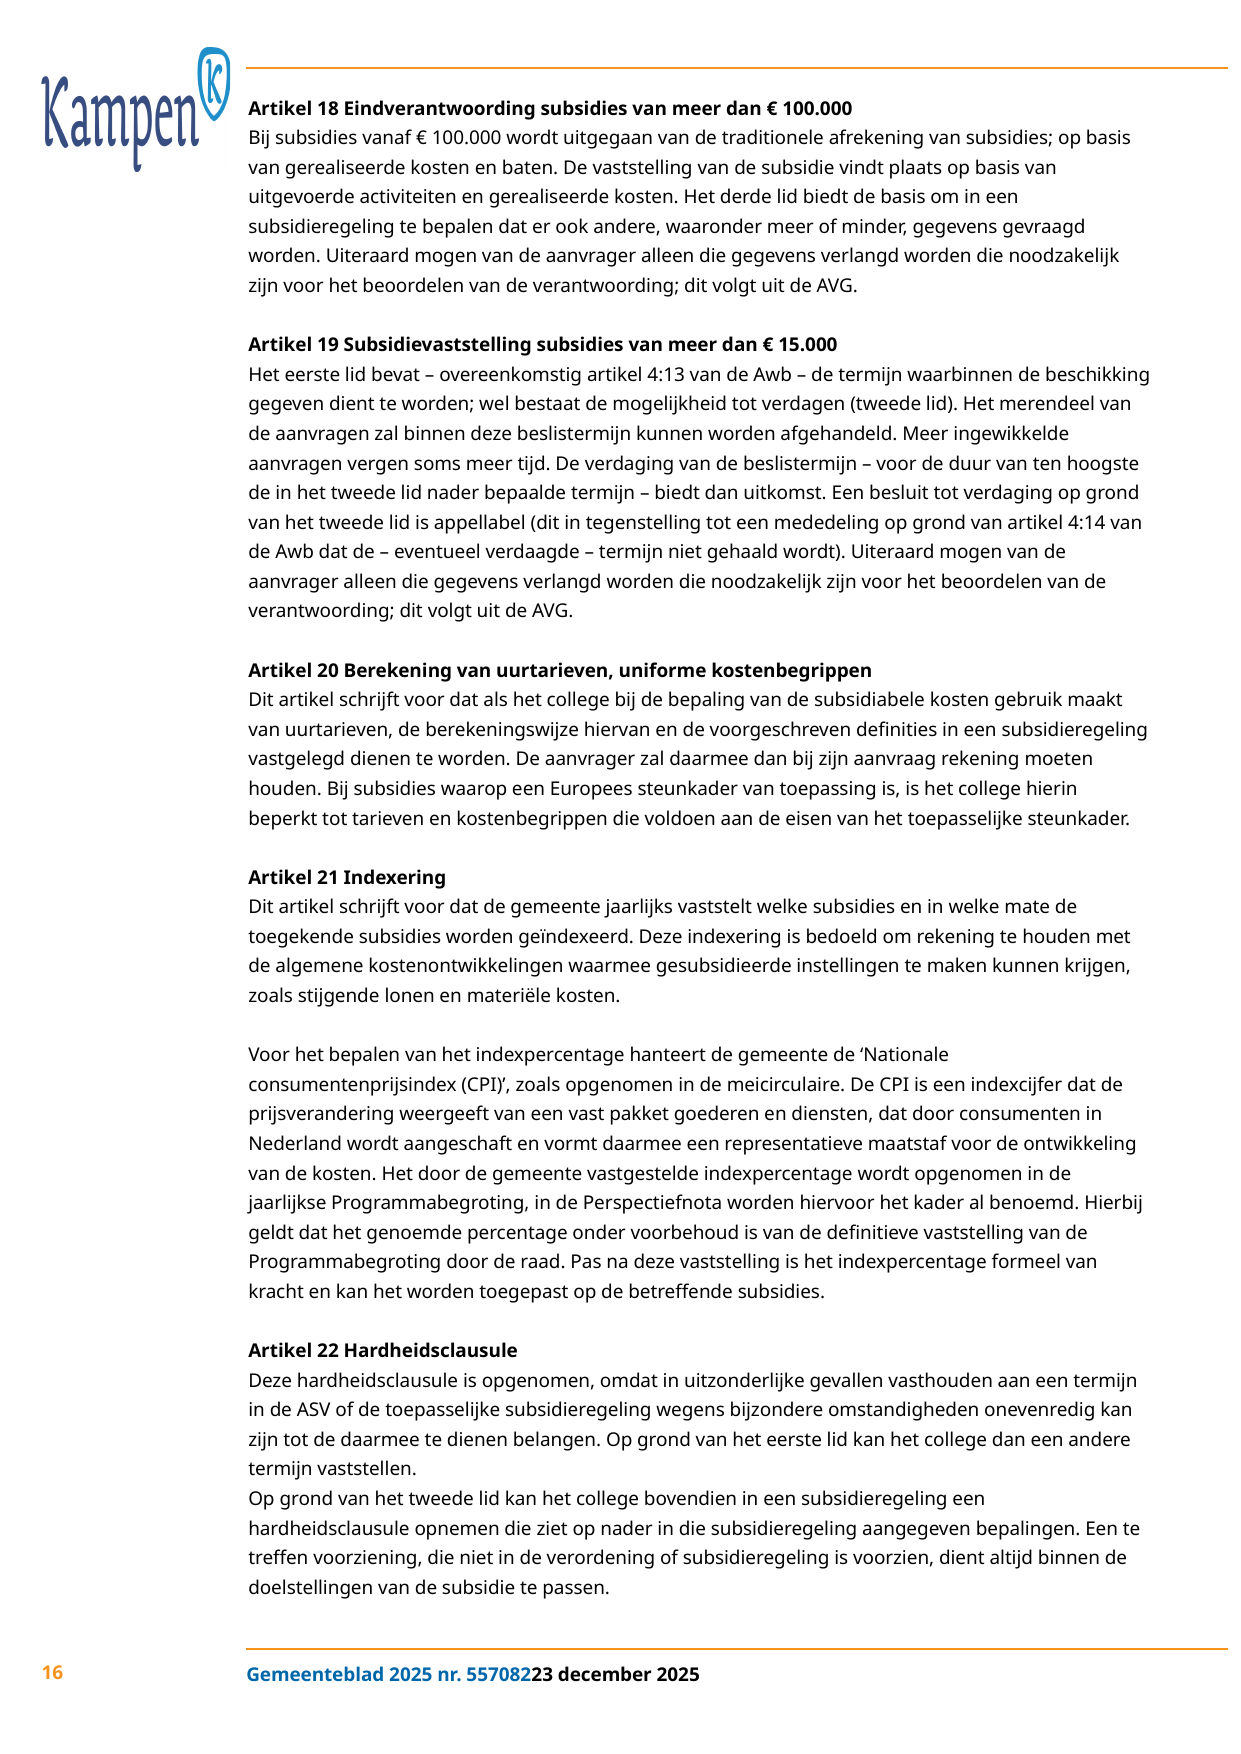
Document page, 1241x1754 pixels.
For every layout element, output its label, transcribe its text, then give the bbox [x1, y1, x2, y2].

text Deze hardheidsclausule is opgenomen, omdat in uitzonderlijke gevallen vasthouden aan een termijn in de ASV of de toepasselijke subsidieregeling wegens bijzondere omstandigheden onevenredig kan zijn tot de daarmee te dienen belangen. Op grond van het eerste lid kan het college dan een andere termijn vaststellen. [248, 1367, 1152, 1481]
picture [41, 47, 231, 172]
text Artikel 19 Subsidievaststelling subsidies van meer dan € 15.000 [248, 331, 1152, 357]
text Bij subsidies vanaf € 100.000 wordt uitgegaan van de traditionele afrekening van subsidies; op basis van gerealiseerde kosten en baten. De vaststelling van de subsidie vindt plaats op basis van uitgevoerde activiteiten en gerealiseerde kosten. Het derde lid biedt de basis om in een subsidieregeling te bepalen dat er ook andere, waaronder meer of minder, gegevens gevraagd worden. Uiteraard mogen van de aanvrager alleen die gegevens verlangd worden die noodzakelijk zijn voor het beoordelen van de verantwoording; dit volgt uit de AVG. [248, 124, 1152, 298]
text Dit artikel schrijft voor dat de gemeente jaarlijks vaststelt welke subsidies en in welke mate de toegekende subsidies worden geïndexeerd. Deze indexering is bedoeld om rekening te houden met de algemene kostenontwikkelingen waarmee gesubsidieerde instellingen te maken kunnen krijgen, zoals stijgende lonen en materiële kosten. [248, 893, 1152, 1008]
text Het eerste lid bevat – overeenkomstig artikel 4:13 van de Awb – de termijn waarbinnen de beschikking gegeven dient te worden; wel bestaat de mogelijkheid tot verdagen (tweede lid). Het merendeel van de aanvragen zal binnen deze beslistermijn kunnen worden afgehandeld. Meer ingewikkelde aanvragen vergen soms meer tijd. De verdaging van de beslistermijn – voor de duur van ten hoogste de in het tweede lid nader bepaalde termijn – biedt dan uitkomst. Een besluit tot verdaging op grond van het tweede lid is appellabel (dit in tegenstelling tot een mededeling op grond van artikel 4:14 van de Awb dat de – eventueel verdaagde – termijn niet gehaald wordt). Uiteraard mogen van de aanvrager alleen die gegevens verlangd worden die noodzakelijk zijn voor het beoordelen van de verantwoording; dit volgt uit de AVG. [248, 361, 1152, 623]
text Artikel 20 Berekening van uurtarieven, uniforme kostenbegrippen [248, 657, 1152, 683]
text Artikel 21 Indexering [248, 864, 1152, 890]
text Artikel 18 Eindverantwoording subsidies van meer dan € 100.000 [248, 95, 1152, 121]
text Op grond van het tweede lid kan het college bovendien in een subsidieregeling een hardheidsclausule opnemen die ziet op nader in die subsidieregeling aangegeven bepalingen. Een te treffen voorziening, die niet in de verordening of subsidieregeling is voorzien, dient altijd binnen de doelstellingen van de subsidie te passen. [248, 1485, 1152, 1600]
text Voor het bepalen van het indexpercentage hanteert de gemeente de ‘Nationale consumentenprijsindex (CPI)’, zoals opgenomen in de meicirculaire. De CPI is een indexcijfer dat de prijsverandering weergeeft van een vast pakket goederen en diensten, dat door consumenten in Nederland wordt aangeschaft en vormt daarmee een representatieve maatstaf voor de ontwikkeling van de kosten. Het door de gemeente vastgestelde indexpercentage wordt opgenomen in de jaarlijkse Programmabegroting, in de Perspectiefnota worden hiervoor het kader al benoemd. Hierbij geldt dat het genoemde percentage onder voorbehoud is van de definitieve vaststelling van de Programmabegroting door de raad. Pas na deze vaststelling is het indexpercentage formeel van kracht en kan het worden toegepast op de betreffende subsidies. [248, 1041, 1152, 1304]
text Artikel 22 Hardheidsclausule [248, 1337, 1152, 1363]
text Dit artikel schrijft voor dat als het college bij de bepaling van de subsidiabele kosten gebruik maakt van uurtarieven, de berekeningswijze hiervan en de voorgeschreven definities in een subsidieregeling vastgelegd dienen te worden. De aanvrager zal daarmee dan bij zijn aanvraag rekening moeten houden. Bij subsidies waarop een Europees steunkader van toepassing is, is het college hierin beperkt tot tarieven en kostenbegrippen die voldoen aan de eisen van het toepasselijke steunkader. [248, 686, 1152, 831]
